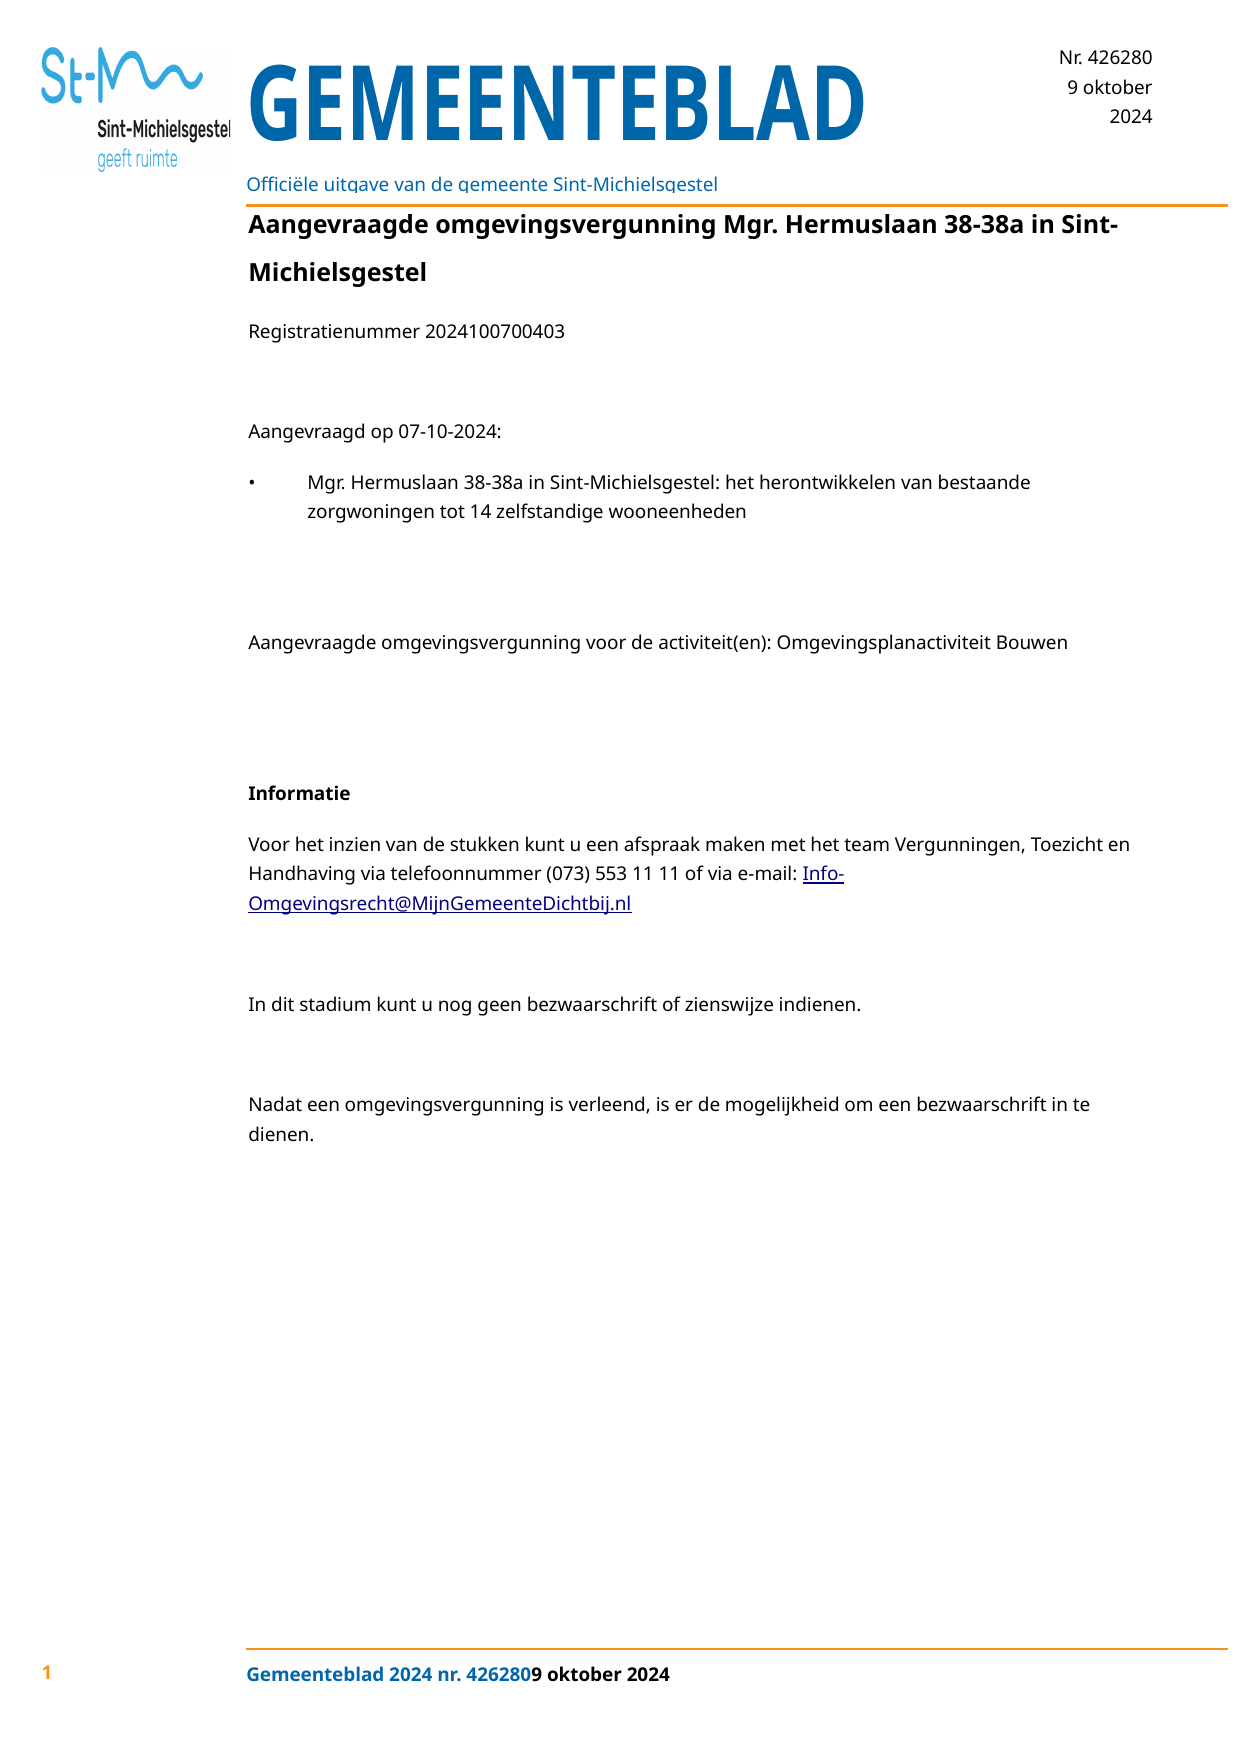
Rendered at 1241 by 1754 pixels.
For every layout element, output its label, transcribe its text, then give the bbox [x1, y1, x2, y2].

text Aangevraagde omgevingsvergunning Mgr. Hermuslaan 38-38a in Sint-Michielsgestel [248, 207, 1152, 288]
text Voor het inzien van de stukken kunt u een afspraak maken met het team Vergunningen, Toezicht en Handhaving via telefoonnummer (073) 553 11 11 of via e-mail: Info-Omgevingsrecht@MijnGemeenteDichtbij.nl [248, 831, 1152, 916]
text Informatie [248, 780, 1152, 806]
text Nadat een omgevingsvergunning is verleend, is er de mogelijkheid om een bezwaarschrift in te dienen. [248, 1092, 1152, 1147]
text In dit stadium kunt u nog geen bezwaarschrift of zienswijze indienen. [248, 991, 1152, 1017]
list Mgr. Hermuslaan 38-38a in Sint-Michielsgestel: het herontwikkelen van bestaande zorgwoningen tot 14 zelfstandige wooneenheden [248, 469, 1152, 524]
picture [41, 47, 231, 172]
text Aangevraagd op 07-10-2024: [248, 419, 1152, 444]
text Registratienummer 2024100700403 [248, 318, 1152, 344]
text Aangevraagde omgevingsvergunning voor de activiteit(en): Omgevingsplanactiviteit Bouwen [248, 629, 1152, 655]
